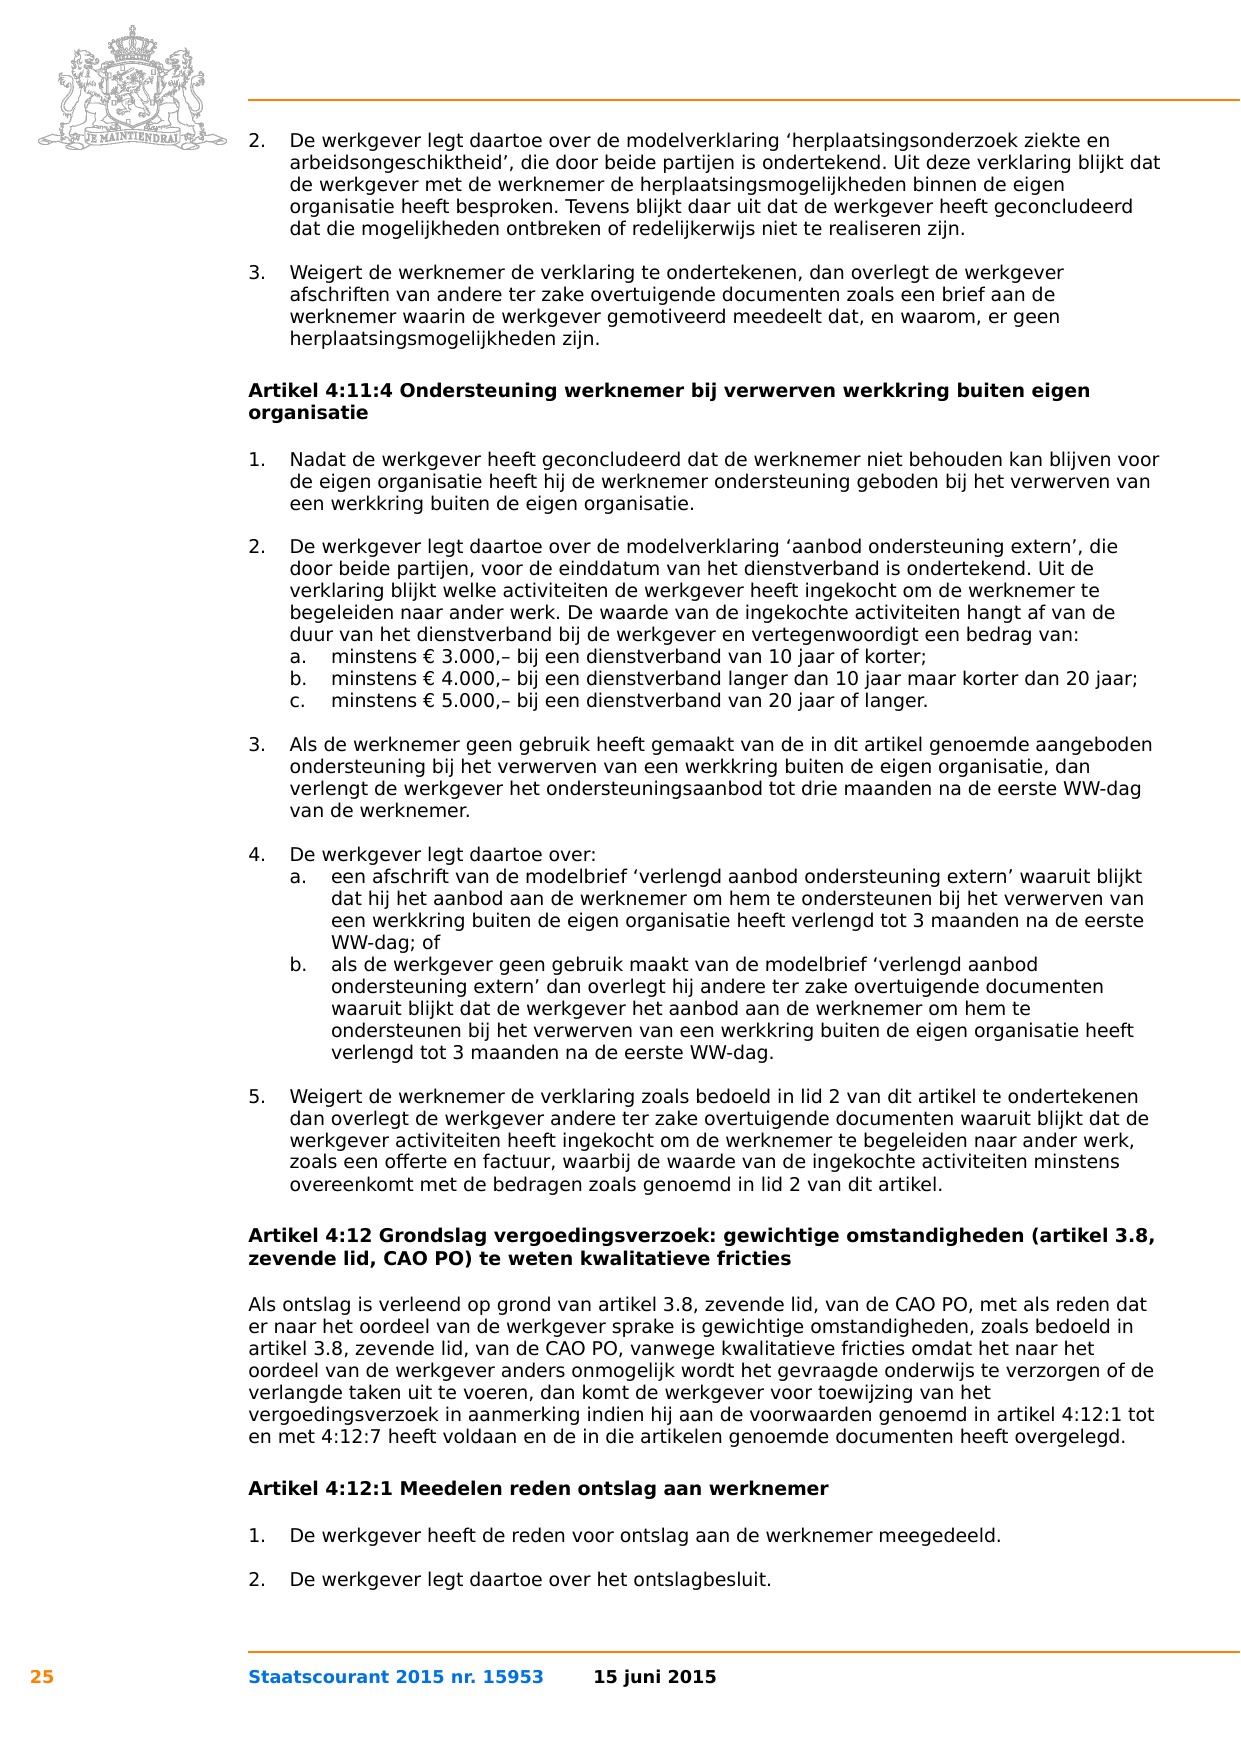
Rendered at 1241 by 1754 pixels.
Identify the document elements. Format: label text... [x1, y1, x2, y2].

text c. minstens € 5.000,– bij een dienstverband van 20 jaar of langer. [289, 690, 1163, 712]
subtitle Artikel 4:12 Grondslag vergoedingsverzoek: gewichtige omstandigheden (artikel 3.8, zevende lid, CAO PO) te weten kwalitatieve fricties [248, 1225, 1163, 1269]
text a. een afschrift van de modelbrief ‘verlengd aanbod ondersteuning extern’ waaruit blijkt dat hij het aanbod aan de werknemer om hem te ondersteunen bij het verwerven van een werkkring buiten de eigen organisatie heeft verlengd tot 3 maanden na de eerste WW-dag; of [289, 866, 1163, 954]
text 2. De werkgever legt daartoe over de modelverklaring ‘herplaatsingsonderzoek ziekte en arbeidsongeschiktheid’, die door beide partijen is ondertekend. Uit deze verklaring blijkt dat de werkgever met de werknemer de herplaatsingsmogelijkheden binnen de eigen organisatie heeft besproken. Tevens blijkt daar uit dat de werkgever heeft geconcludeerd dat die mogelijkheden ontbreken of redelijkerwijs niet te realiseren zijn. [248, 130, 1163, 240]
subtitle Artikel 4:12:1 Meedelen reden ontslag aan werknemer [248, 1478, 1163, 1500]
text 2. De werkgever legt daartoe over de modelverklaring ‘aanbod ondersteuning extern’, die door beide partijen, voor de einddatum van het dienstverband is ondertekend. Uit de verklaring blijkt welke activiteiten de werkgever heeft ingekocht om de werknemer te begeleiden naar ander werk. De waarde van de ingekochte activiteiten hangt af van de duur van het dienstverband bij de werkgever en vertegenwoordigt een bedrag van: [248, 536, 1163, 646]
text b. minstens € 4.000,– bij een dienstverband langer dan 10 jaar maar korter dan 20 jaar; [289, 668, 1163, 690]
text 3. Weigert de werknemer de verklaring te ondertekenen, dan overlegt de werkgever afschriften van andere ter zake overtuigende documenten zoals een brief aan de werknemer waarin de werkgever gemotiveerd meedeelt dat, en waarom, er geen herplaatsingsmogelijkheden zijn. [248, 262, 1163, 349]
text Als ontslag is verleend op grond van artikel 3.8, zevende lid, van de CAO PO, met als reden dat er naar het oordeel van de werkgever sprake is gewichtige omstandigheden, zoals bedoeld in artikel 3.8, zevende lid, van de CAO PO, vanwege kwalitatieve fricties omdat het naar het oordeel van de werkgever anders onmogelijk wordt het gevraagde onderwijs te verzorgen of de verlangde taken uit te voeren, dan komt de werkgever voor toewijzing van het vergoedingsverzoek in aanmerking indien hij aan de voorwaarden genoemd in artikel 4:12:1 tot en met 4:12:7 heeft voldaan en de in die artikelen genoemde documenten heeft overgelegd. [248, 1294, 1163, 1448]
text 2. De werkgever legt daartoe over het ontslagbesluit. [248, 1569, 1163, 1591]
text 4. De werkgever legt daartoe over: [248, 844, 1163, 866]
text 3. Als de werknemer geen gebruik heeft gemaakt van de in dit artikel genoemde aangeboden ondersteuning bij het verwerven van een werkkring buiten de eigen organisatie, dan verlengt de werkgever het ondersteuningsaanbod tot drie maanden na de eerste WW-dag van de werknemer. [248, 734, 1163, 822]
subtitle Artikel 4:11:4 Ondersteuning werknemer bij verwerven werkkring buiten eigen organisatie [248, 379, 1163, 423]
text 1. Nadat de werkgever heeft geconcludeerd dat de werknemer niet behouden kan blijven voor de eigen organisatie heeft hij de werknemer ondersteuning geboden bij het verwerven van een werkkring buiten de eigen organisatie. [248, 448, 1163, 514]
text a. minstens € 3.000,– bij een dienstverband van 10 jaar of korter; [289, 646, 1163, 668]
text 5. Weigert de werknemer de verklaring zoals bedoeld in lid 2 van dit artikel te ondertekenen dan overlegt de werkgever andere ter zake overtuigende documenten waaruit blijkt dat de werkgever activiteiten heeft ingekocht om de werknemer te begeleiden naar ander werk, zoals een offerte en factuur, waarbij de waarde van de ingekochte activiteiten minstens overeenkomt met de bedragen zoals genoemd in lid 2 van dit artikel. [248, 1086, 1163, 1195]
picture [38, 25, 227, 150]
text b. als de werkgever geen gebruik maakt van de modelbrief ‘verlengd aanbod ondersteuning extern’ dan overlegt hij andere ter zake overtuigende documenten waaruit blijkt dat de werkgever het aanbod aan de werknemer om hem te ondersteunen bij het verwerven van een werkkring buiten de eigen organisatie heeft verlengd tot 3 maanden na de eerste WW-dag. [289, 954, 1163, 1064]
text 1. De werkgever heeft de reden voor ontslag aan de werknemer meegedeeld. [248, 1525, 1163, 1547]
